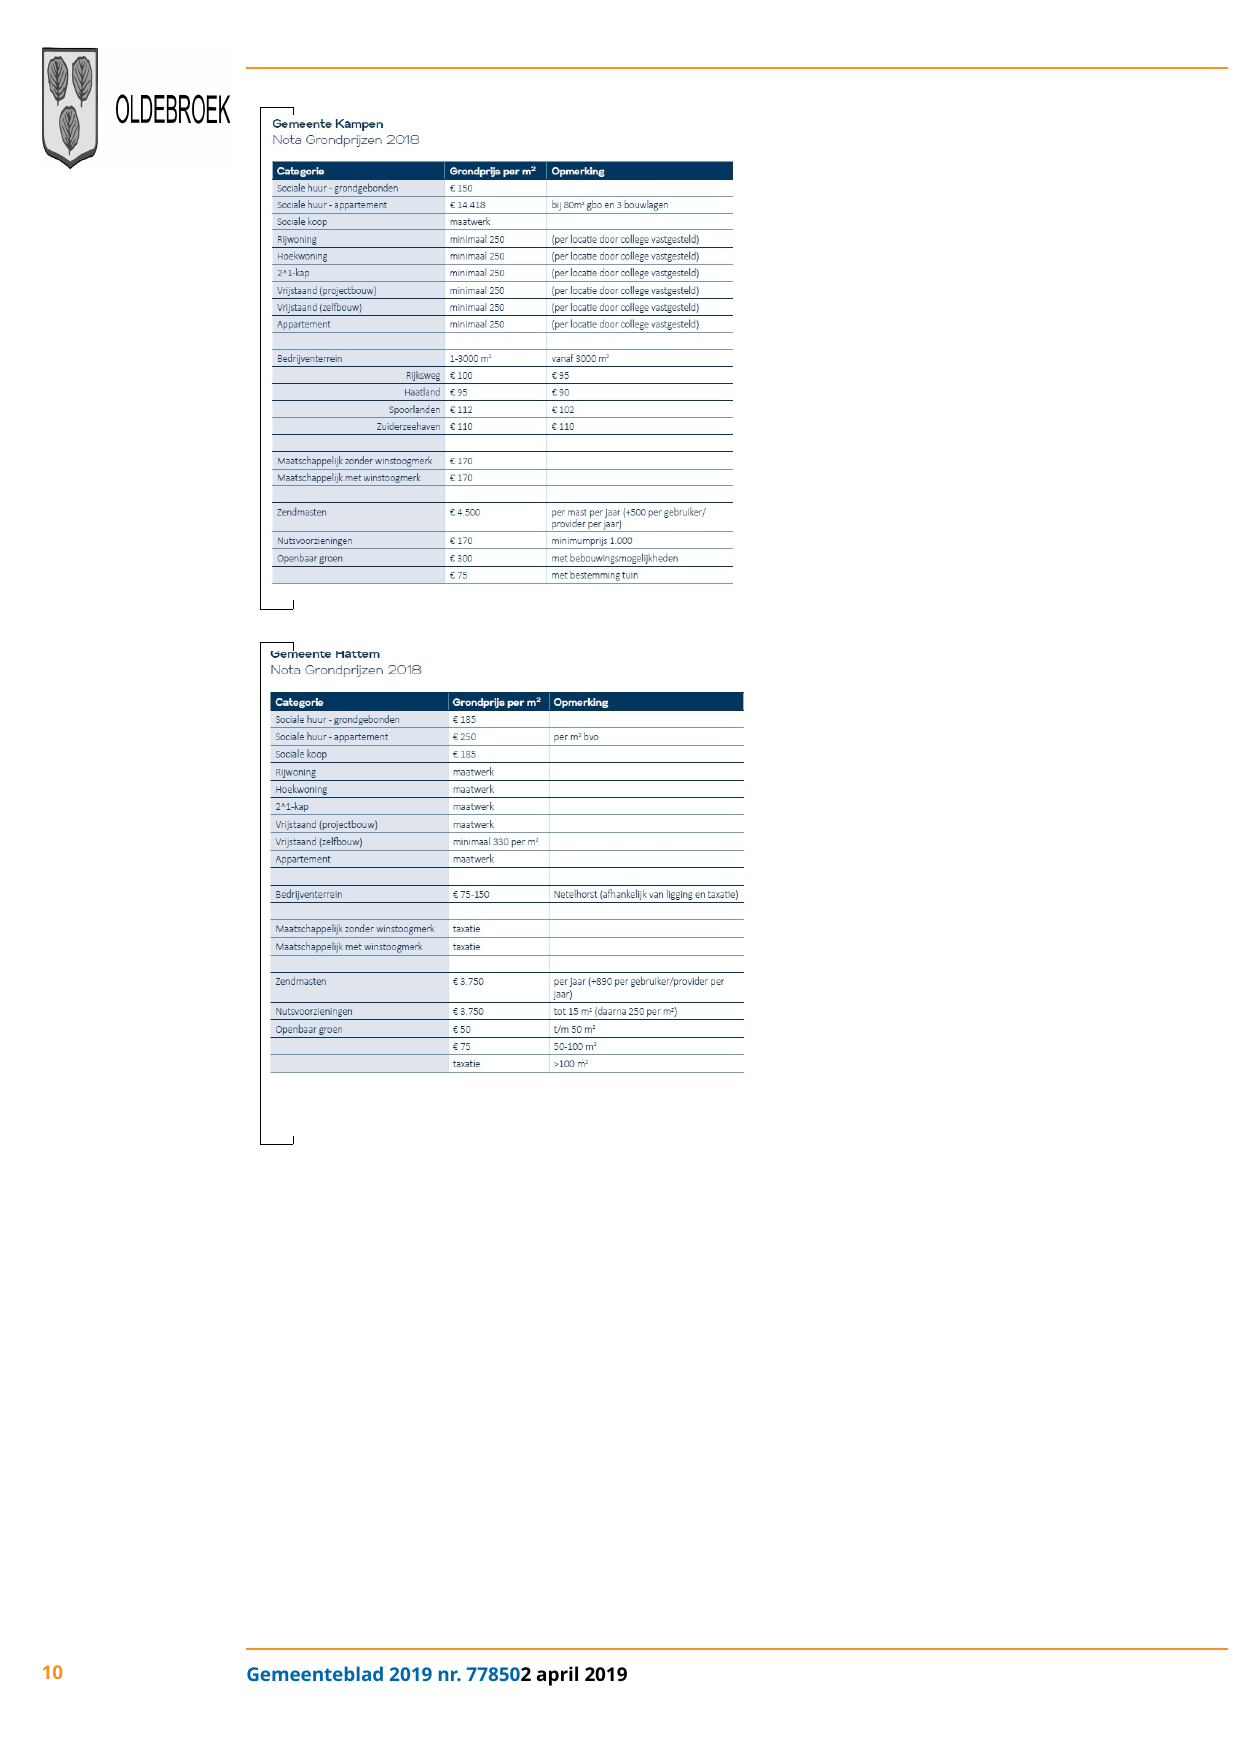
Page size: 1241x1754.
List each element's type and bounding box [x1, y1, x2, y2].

picture [268, 115, 1107, 600]
picture [41, 47, 231, 172]
picture [268, 651, 1129, 1136]
